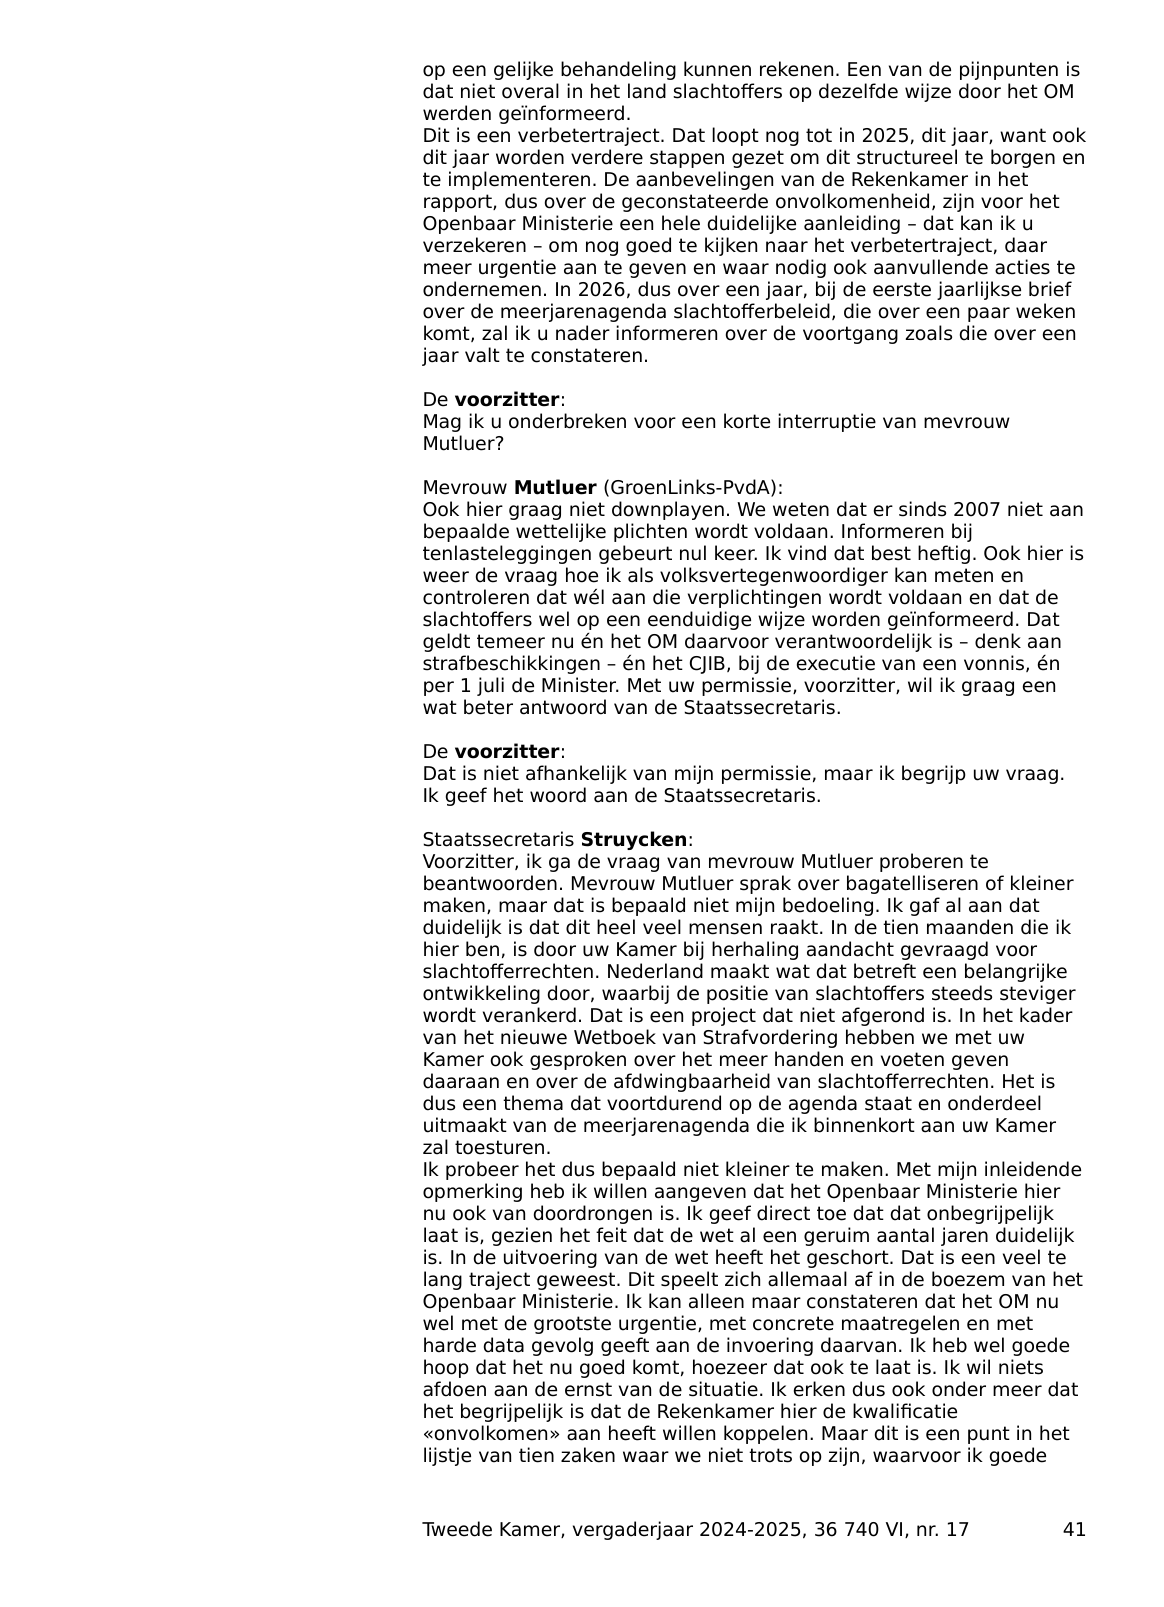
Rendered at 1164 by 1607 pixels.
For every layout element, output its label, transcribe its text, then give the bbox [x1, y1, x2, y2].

text Staatssecretaris Struycken: [422, 829, 1087, 851]
text Mevrouw Mutluer (GroenLinks-PvdA): [422, 477, 1087, 499]
text Dit is een verbetertraject. Dat loopt nog tot in 2025, dit jaar, want ook dit jaar worden verdere stappen gezet om dit structureel te borgen en te implementeren. De aanbevelingen van de Rekenkamer in het rapport, dus over de geconstateerde onvolkomenheid, zijn voor het Openbaar Ministerie een hele duidelijke aanleiding – dat kan ik u verzekeren – om nog goed te kijken naar het verbetertraject, daar meer urgentie aan te geven en waar nodig ook aanvullende acties te ondernemen. In 2026, dus over een jaar, bij de eerste jaarlijkse brief over de meerjarenagenda slachtofferbeleid, die over een paar weken komt, zal ik u nader informeren over de voortgang zoals die over een jaar valt te constateren. [422, 125, 1087, 367]
text Ik probeer het dus bepaald niet kleiner te maken. Met mijn inleidende opmerking heb ik willen aangeven dat het Openbaar Ministerie hier nu ook van doordrongen is. Ik geef direct toe dat dat onbegrijpelijk laat is, gezien het feit dat de wet al een geruim aantal jaren duidelijk is. In de uitvoering van de wet heeft het geschort. Dat is een veel te lang traject geweest. Dit speelt zich allemaal af in de boezem van het Openbaar Ministerie. Ik kan alleen maar constateren dat het OM nu wel met de grootste urgentie, met concrete maatregelen en met harde data gevolg geeft aan de invoering daarvan. Ik heb wel goede hoop dat het nu goed komt, hoezeer dat ook te laat is. Ik wil niets afdoen aan de ernst van de situatie. Ik erken dus ook onder meer dat het begrijpelijk is dat de Rekenkamer hier de kwalificatie «onvolkomen» aan heeft willen koppelen. Maar dit is een punt in het lijstje van tien zaken waar we niet trots op zijn, waarvoor ik goede [422, 1159, 1087, 1467]
text Ook hier graag niet downplayen. We weten dat er sinds 2007 niet aan bepaalde wettelijke plichten wordt voldaan. Informeren bij tenlasteleggingen gebeurt nul keer. Ik vind dat best heftig. Ook hier is weer de vraag hoe ik als volksvertegenwoordiger kan meten en controleren dat wél aan die verplichtingen wordt voldaan en dat de slachtoffers wel op een eenduidige wijze worden geïnformeerd. Dat geldt temeer nu én het OM daarvoor verantwoordelijk is – denk aan strafbeschikkingen – én het CJIB, bij de executie van een vonnis, én per 1 juli de Minister. Met uw permissie, voorzitter, wil ik graag een wat beter antwoord van de Staatssecretaris. [422, 499, 1087, 719]
text Voorzitter, ik ga de vraag van mevrouw Mutluer proberen te beantwoorden. Mevrouw Mutluer sprak over bagatelliseren of kleiner maken, maar dat is bepaald niet mijn bedoeling. Ik gaf al aan dat duidelijk is dat dit heel veel mensen raakt. In de tien maanden die ik hier ben, is door uw Kamer bij herhaling aandacht gevraagd voor slachtofferrechten. Nederland maakt wat dat betreft een belangrijke ontwikkeling door, waarbij de positie van slachtoffers steeds steviger wordt verankerd. Dat is een project dat niet afgerond is. In het kader van het nieuwe Wetboek van Strafvordering hebben we met uw Kamer ook gesproken over het meer handen en voeten geven daaraan en over de afdwingbaarheid van slachtofferrechten. Het is dus een thema dat voortdurend op de agenda staat en onderdeel uitmaakt van de meerjarenagenda die ik binnenkort aan uw Kamer zal toesturen. [422, 851, 1087, 1159]
text op een gelijke behandeling kunnen rekenen. Een van de pijnpunten is dat niet overal in het land slachtoffers op dezelfde wijze door het OM werden geïnformeerd. [422, 59, 1087, 125]
text Dat is niet afhankelijk van mijn permissie, maar ik begrijp uw vraag. Ik geef het woord aan de Staatssecretaris. [422, 763, 1087, 807]
text De voorzitter: [422, 389, 1087, 411]
text Mag ik u onderbreken voor een korte interruptie van mevrouw Mutluer? [422, 411, 1087, 455]
text De voorzitter: [422, 741, 1087, 763]
